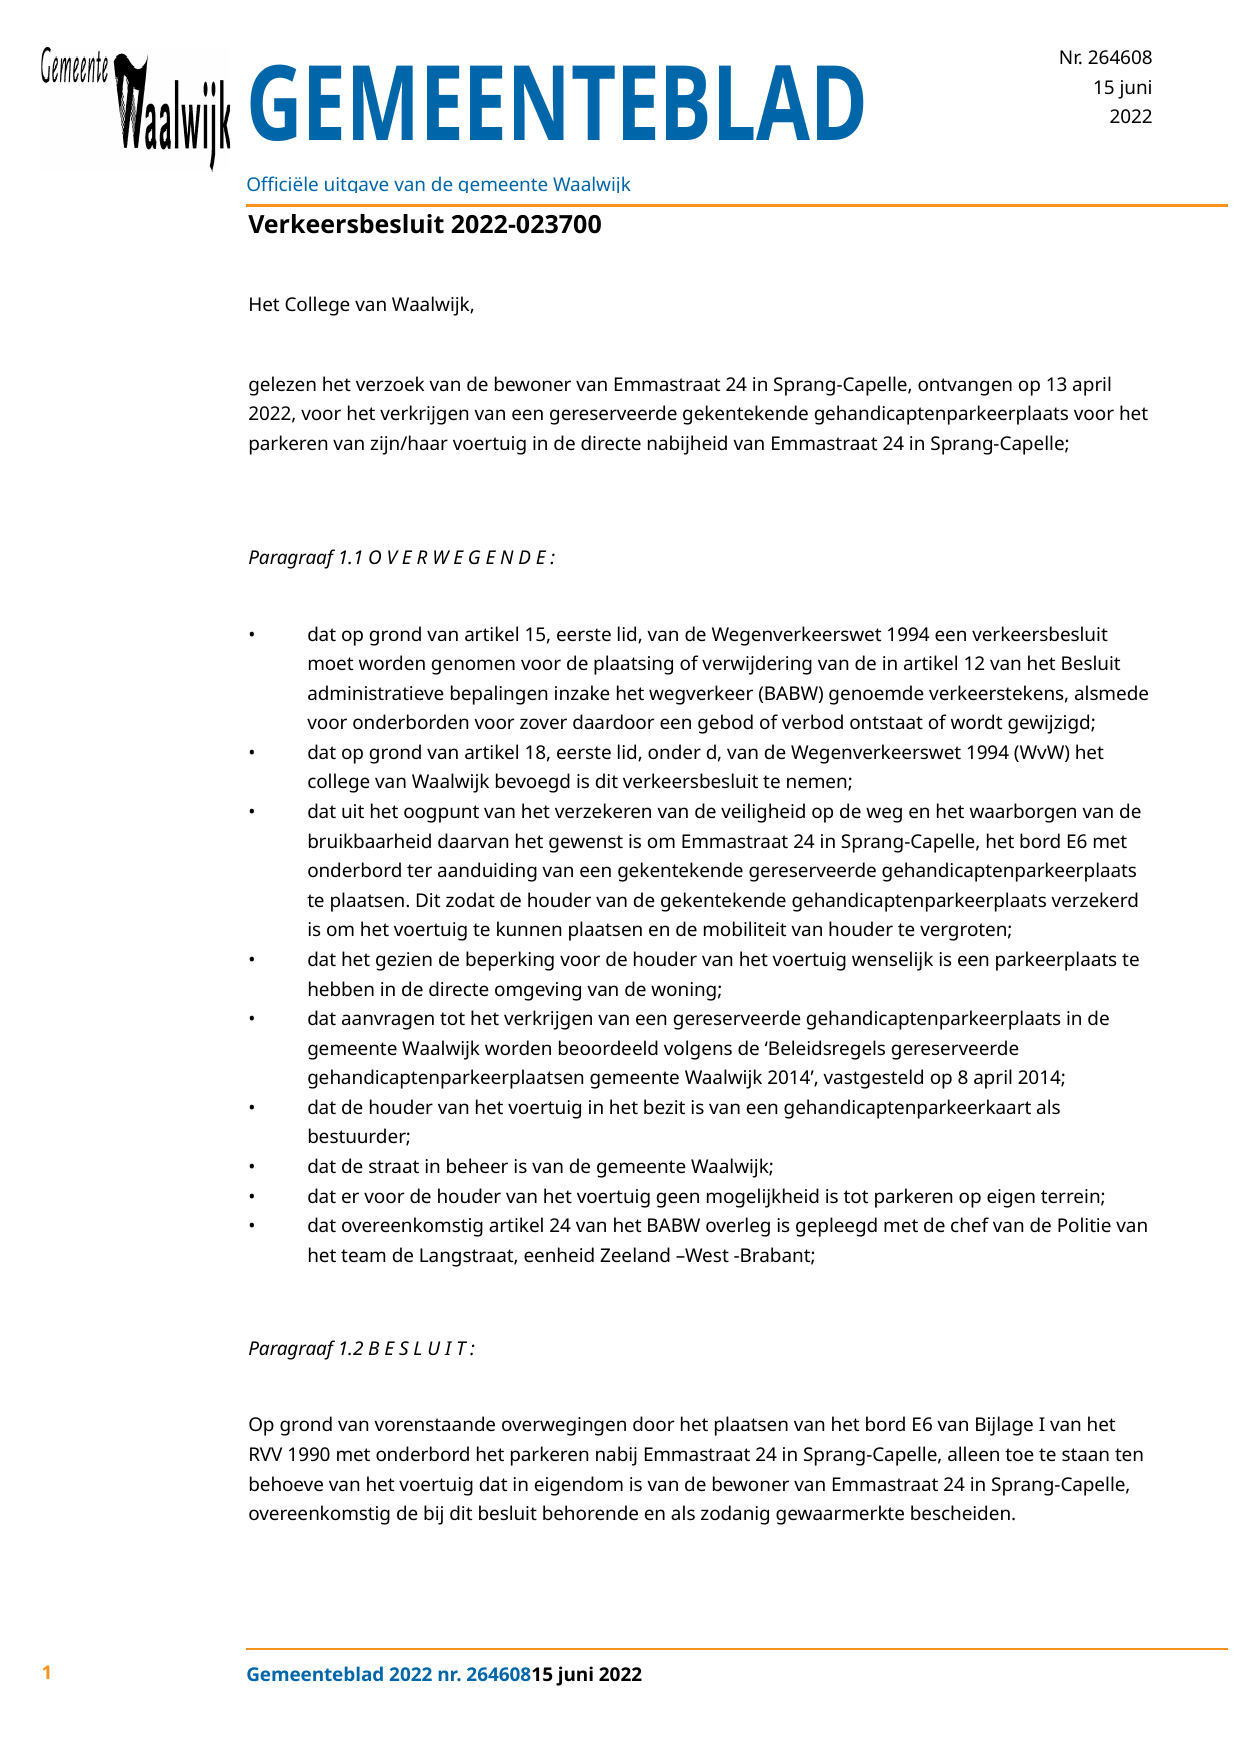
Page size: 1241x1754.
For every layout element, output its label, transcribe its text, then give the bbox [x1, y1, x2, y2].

list dat de straat in beheer is van de gemeente Waalwijk; [248, 1153, 1152, 1179]
text gelezen het verzoek van de bewoner van Emmastraat 24 in Sprang-Capelle, ontvangen op 13 april 2022, voor het verkrijgen van een gereserveerde gekentekende gehandicaptenparkeerplaats voor het parkeren van zijn/haar voertuig in de directe nabijheid van Emmastraat 24 in Sprang-Capelle; [248, 371, 1152, 456]
list dat het gezien de beperking voor de houder van het voertuig wenselijk is een parkeerplaats te hebben in de directe omgeving van de woning; [248, 946, 1152, 1001]
list dat uit het oogpunt van het verzekeren van de veiligheid op de weg en het waarborgen van de bruikbaarheid daarvan het gewenst is om Emmastraat 24 in Sprang-Capelle, het bord E6 met onderbord ter aanduiding van een gekentekende gereserveerde gehandicaptenparkeerplaats te plaatsen. Dit zodat de houder van de gekentekende gehandicaptenparkeerplaats verzekerd is om het voertuig te kunnen plaatsen en de mobiliteit van houder te vergroten; [248, 798, 1152, 942]
list dat aanvragen tot het verkrijgen van een gereserveerde gehandicaptenparkeerplaats in de gemeente Waalwijk worden beoordeeld volgens de ‘Beleidsregels gereserveerde gehandicaptenparkeerplaatsen gemeente Waalwijk 2014’, vastgesteld op 8 april 2014; [248, 1005, 1152, 1090]
list dat op grond van artikel 15, eerste lid, van de Wegenverkeerswet 1994 een verkeersbesluit moet worden genomen voor de plaatsing of verwijdering van de in artikel 12 van het Besluit administratieve bepalingen inzake het wegverkeer (BABW) genoemde verkeerstekens, alsmede voor onderborden voor zover daardoor een gebod of verbod ontstaat of wordt gewijzigd; [248, 621, 1152, 735]
list dat de houder van het voertuig in het bezit is van een gehandicaptenparkeerkaart als bestuurder; [248, 1094, 1152, 1149]
list dat er voor de houder van het voertuig geen mogelijkheid is tot parkeren op eigen terrein; [248, 1183, 1152, 1208]
text Verkeersbesluit 2022-023700 [248, 207, 1152, 241]
list dat op grond van artikel 18, eerste lid, onder d, van de Wegenverkeerswet 1994 (WvW) het college van Waalwijk bevoegd is dit verkeersbesluit te nemen; [248, 739, 1152, 794]
text Op grond van vorenstaande overwegingen door het plaatsen van het bord E6 van Bijlage I van het RVV 1990 met onderbord het parkeren nabij Emmastraat 24 in Sprang-Capelle, alleen toe te staan ten behoeve van het voertuig dat in eigendom is van de bewoner van Emmastraat 24 in Sprang-Capelle, overeenkomstig de bij dit besluit behorende en als zodanig gewaarmerkte bescheiden. [248, 1412, 1152, 1526]
text Het College van Waalwijk, [248, 291, 1152, 317]
picture [41, 47, 231, 172]
text Paragraaf 1.1 O V E R W E G E N D E : [248, 544, 1152, 570]
list dat overeenkomstig artikel 24 van het BABW overleg is gepleegd met de chef van de Politie van het team de Langstraat, eenheid Zeeland –West -Brabant; [248, 1212, 1152, 1268]
text Paragraaf 1.2 B E S L U I T : [248, 1336, 1152, 1361]
